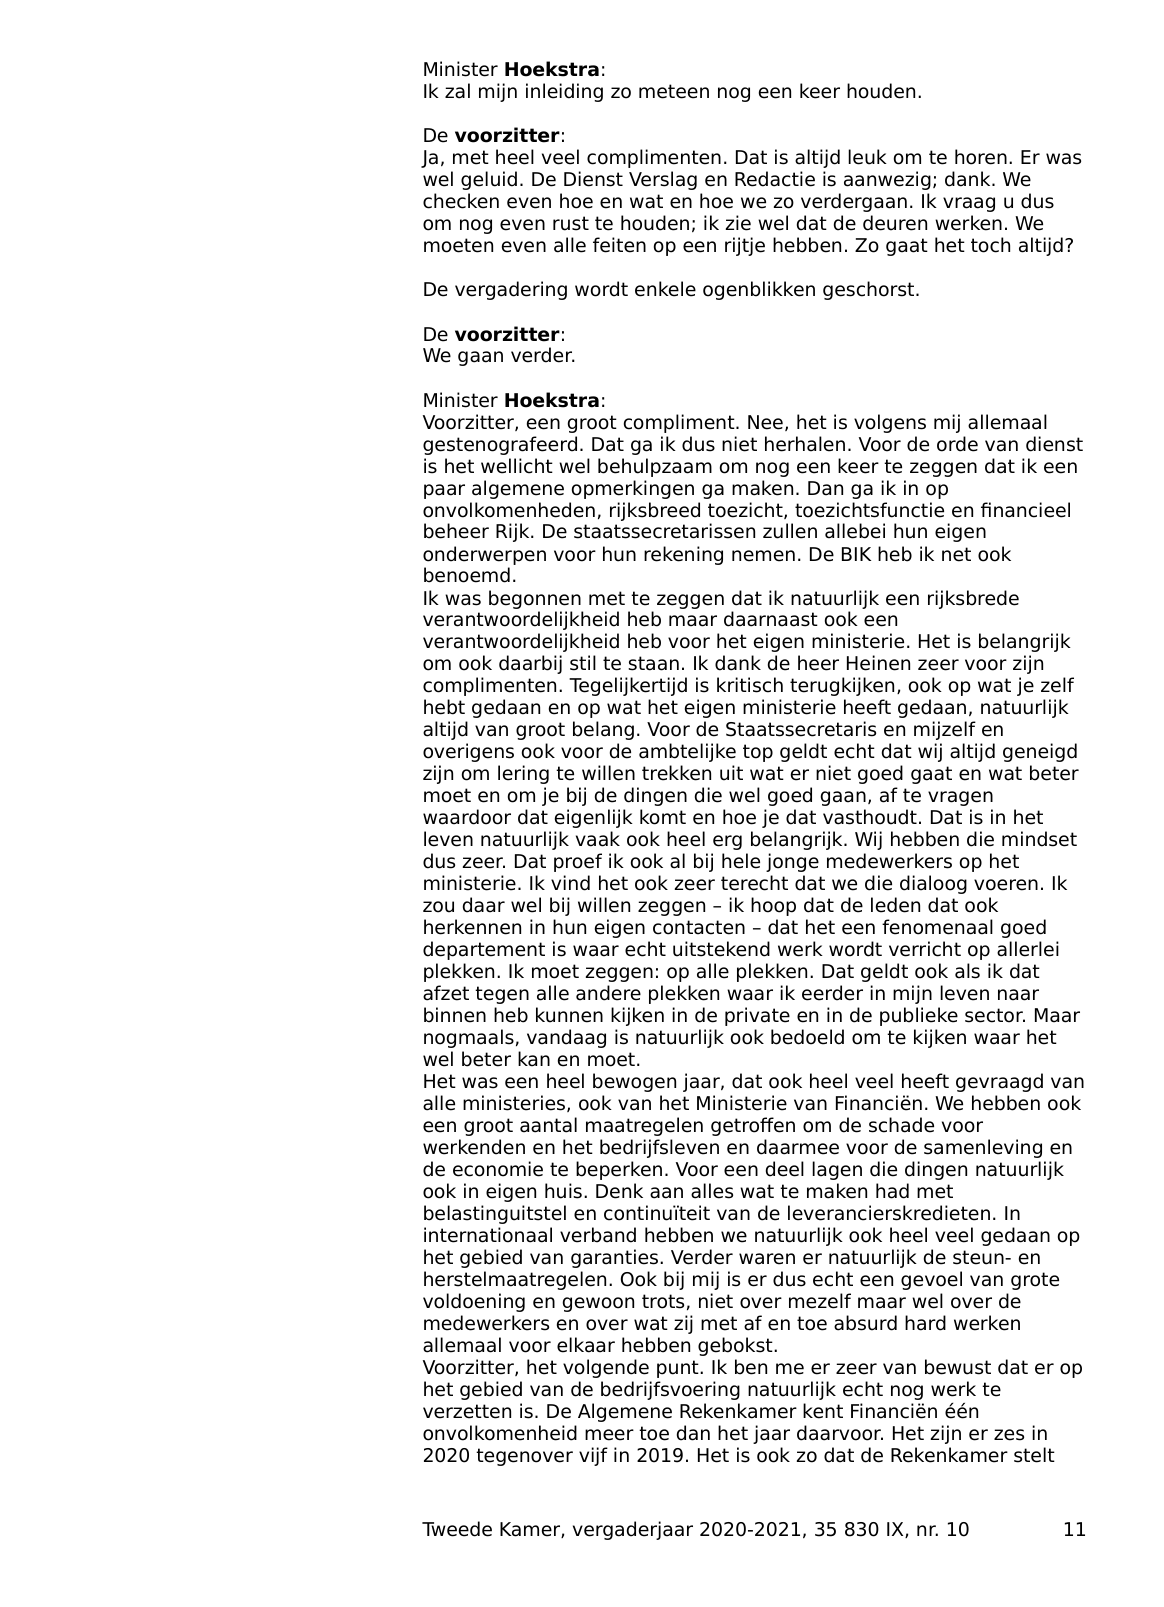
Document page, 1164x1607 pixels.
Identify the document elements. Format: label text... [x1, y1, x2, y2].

text Minister Hoekstra: [422, 59, 1087, 81]
text Het was een heel bewogen jaar, dat ook heel veel heeft gevraagd van alle ministeries, ook van het Ministerie van Financiën. We hebben ook een groot aantal maatregelen getroffen om de schade voor werkenden en het bedrijfsleven en daarmee voor de samenleving en de economie te beperken. Voor een deel lagen die dingen natuurlijk ook in eigen huis. Denk aan alles wat te maken had met belastinguitstel en continuïteit van de leverancierskredieten. In internationaal verband hebben we natuurlijk ook heel veel gedaan op het gebied van garanties. Verder waren er natuurlijk de steun- en herstelmaatregelen. Ook bij mij is er dus echt een gevoel van grote voldoening en gewoon trots, niet over mezelf maar wel over de medewerkers en over wat zij met af en toe absurd hard werken allemaal voor elkaar hebben gebokst. [422, 1071, 1087, 1357]
text Voorzitter, een groot compliment. Nee, het is volgens mij allemaal gestenografeerd. Dat ga ik dus niet herhalen. Voor de orde van dienst is het wellicht wel behulpzaam om nog een keer te zeggen dat ik een paar algemene opmerkingen ga maken. Dan ga ik in op onvolkomenheden, rijksbreed toezicht, toezichtsfunctie en financieel beheer Rijk. De staatssecretarissen zullen allebei hun eigen onderwerpen voor hun rekening nemen. De BIK heb ik net ook benoemd. [422, 412, 1087, 587]
text Ik zal mijn inleiding zo meteen nog een keer houden. [422, 81, 1087, 103]
text Minister Hoekstra: [422, 389, 1087, 412]
text Ik was begonnen met te zeggen dat ik natuurlijk een rijksbrede verantwoordelijkheid heb maar daarnaast ook een verantwoordelijkheid heb voor het eigen ministerie. Het is belangrijk om ook daarbij stil te staan. Ik dank de heer Heinen zeer voor zijn complimenten. Tegelijkertijd is kritisch terugkijken, ook op wat je zelf hebt gedaan en op wat het eigen ministerie heeft gedaan, natuurlijk altijd van groot belang. Voor de Staatssecretaris en mijzelf en overigens ook voor de ambtelijke top geldt echt dat wij altijd geneigd zijn om lering te willen trekken uit wat er niet goed gaat en wat beter moet en om je bij de dingen die wel goed gaan, af te vragen waardoor dat eigenlijk komt en hoe je dat vasthoudt. Dat is in het leven natuurlijk vaak ook heel erg belangrijk. Wij hebben die mindset dus zeer. Dat proef ik ook al bij hele jonge medewerkers op het ministerie. Ik vind het ook zeer terecht dat we die dialoog voeren. Ik zou daar wel bij willen zeggen – ik hoop dat de leden dat ook herkennen in hun eigen contacten – dat het een fenomenaal goed departement is waar echt uitstekend werk wordt verricht op allerlei plekken. Ik moet zeggen: op alle plekken. Dat geldt ook als ik dat afzet tegen alle andere plekken waar ik eerder in mijn leven naar binnen heb kunnen kijken in de private en in de publieke sector. Maar nogmaals, vandaag is natuurlijk ook bedoeld om te kijken waar het wel beter kan en moet. [422, 587, 1087, 1071]
text Voorzitter, het volgende punt. Ik ben me er zeer van bewust dat er op het gebied van de bedrijfsvoering natuurlijk echt nog werk te verzetten is. De Algemene Rekenkamer kent Financiën één onvolkomenheid meer toe dan het jaar daarvoor. Het zijn er zes in 2020 tegenover vijf in 2019. Het is ook zo dat de Rekenkamer stelt [422, 1357, 1087, 1467]
text Ja, met heel veel complimenten. Dat is altijd leuk om te horen. Er was wel geluid. De Dienst Verslag en Redactie is aanwezig; dank. We checken even hoe en wat en hoe we zo verdergaan. Ik vraag u dus om nog even rust te houden; ik zie wel dat de deuren werken. We moeten even alle feiten op een rijtje hebben. Zo gaat het toch altijd? [422, 147, 1087, 257]
text De voorzitter: [422, 323, 1087, 345]
text De vergadering wordt enkele ogenblikken geschorst. [422, 279, 1087, 301]
text De voorzitter: [422, 125, 1087, 147]
text We gaan verder. [422, 345, 1087, 367]
